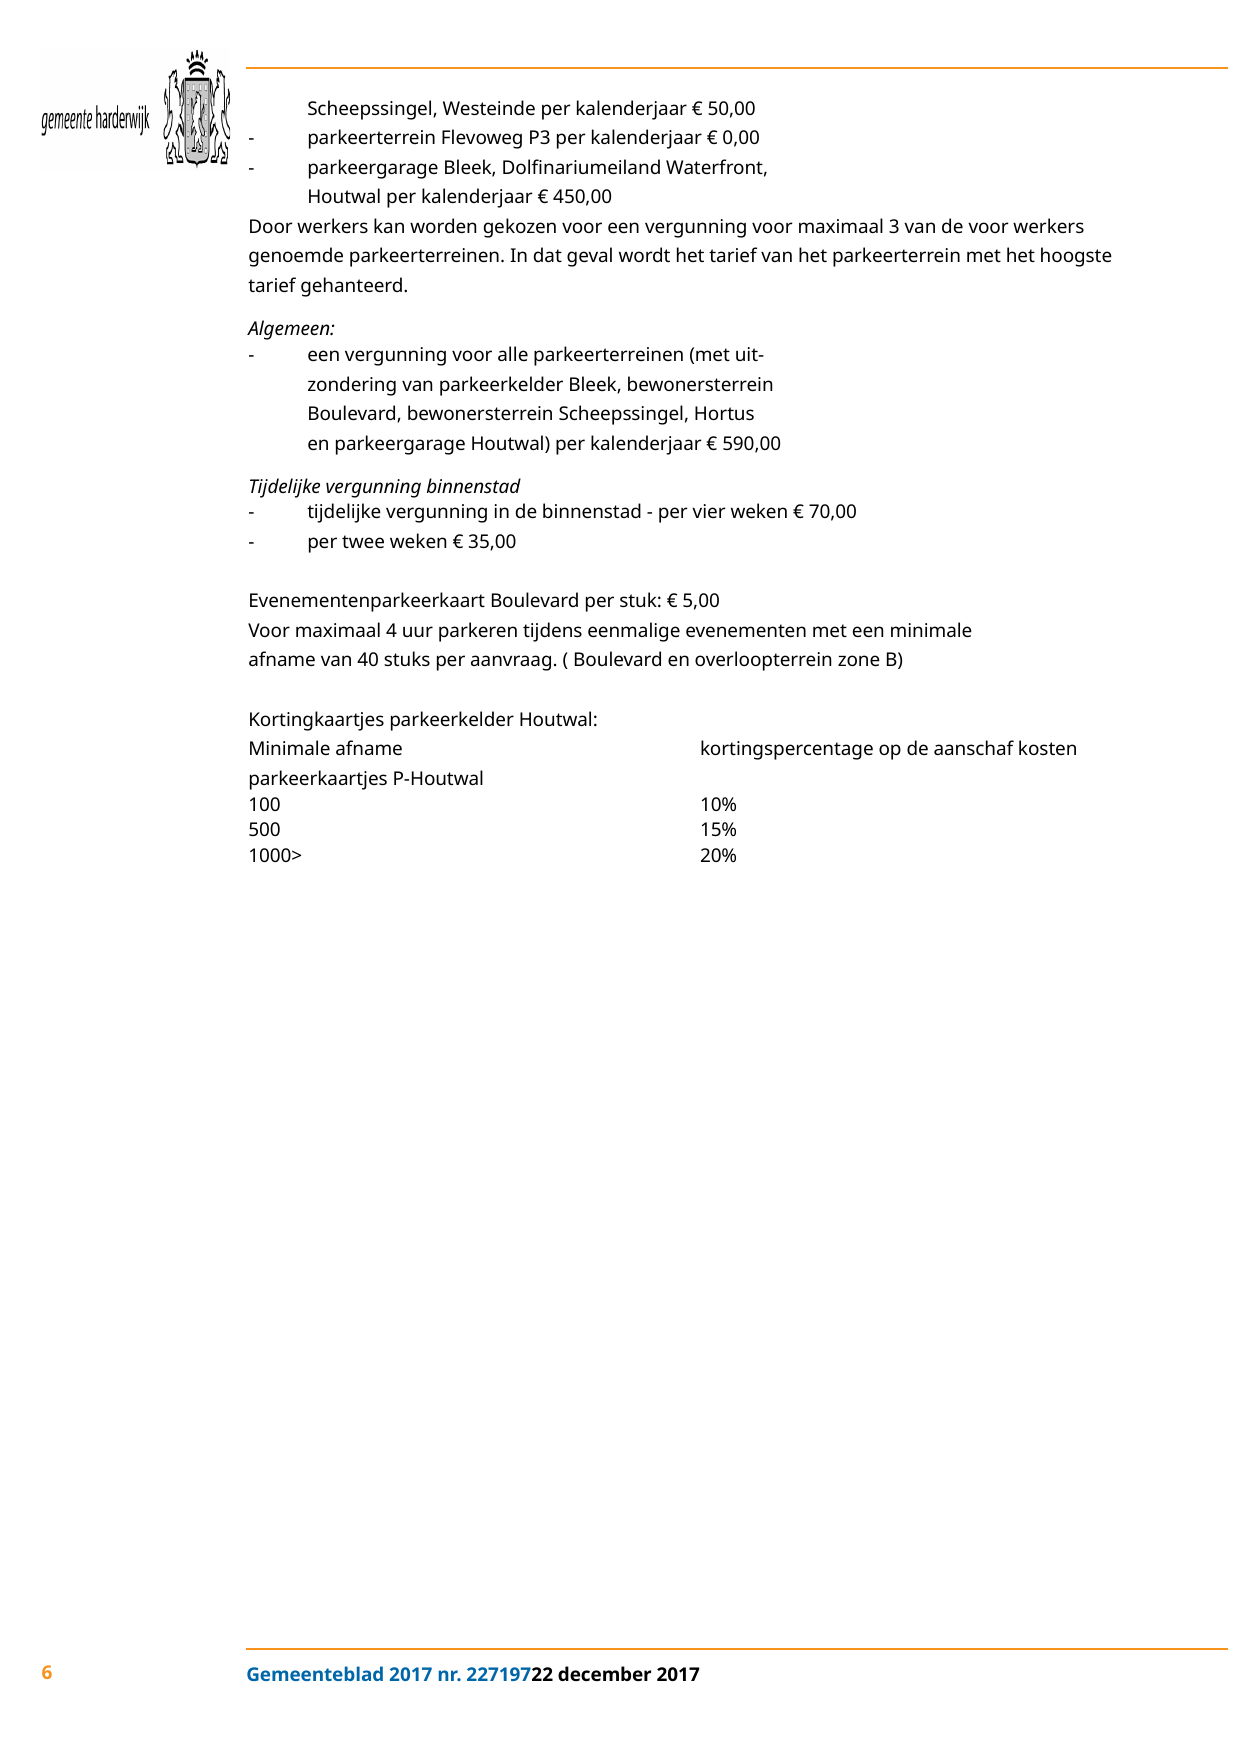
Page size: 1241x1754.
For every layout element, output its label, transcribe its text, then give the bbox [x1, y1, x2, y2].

picture [41, 47, 231, 172]
table_header Minimale afname parkeerkaartjes P-Houtwal [248, 736, 700, 791]
table_header kortingspercentage op de aanschaf kosten [700, 736, 1152, 791]
table_cell 100 [248, 791, 700, 817]
table_cell 10% [700, 791, 1152, 817]
list per twee weken € 35,00 [248, 528, 1152, 554]
table_cell 20% [700, 842, 1152, 868]
text afname van 40 stuks per aanvraag. ( Boulevard en overloopterrein zone B) [248, 647, 1152, 672]
text Tijdelijke vergunning binnenstad [248, 473, 1152, 499]
table_cell 1000> [248, 842, 700, 868]
list en parkeergarage Houtwal) per kalenderjaar € 590,00 [248, 430, 1152, 456]
text Algemeen: [248, 315, 1152, 341]
table_cell 500 [248, 817, 700, 842]
text Evenementenparkeerkaart Boulevard per stuk: € 5,00 [248, 587, 1152, 613]
list parkeerterrein Flevoweg P3 per kalenderjaar € 0,00 [248, 124, 1152, 150]
list tijdelijke vergunning in de binnenstad - per vier weken € 70,00 [248, 499, 1152, 524]
text Door werkers kan worden gekozen voor een vergunning voor maximaal 3 van de voor werkers genoemde parkeerterreinen. In dat geval wordt het tarief van het parkeerterrein met het hoogste tarief gehanteerd. [248, 213, 1152, 298]
list Houtwal per kalenderjaar € 450,00 [248, 183, 1152, 209]
list zondering van parkeerkelder Bleek, bewonersterrein [248, 371, 1152, 396]
list Scheepssingel, Westeinde per kalenderjaar € 50,00 [248, 95, 1152, 121]
list een vergunning voor alle parkeerterreinen (met uit- [248, 341, 1152, 367]
text Kortingkaartjes parkeerkelder Houtwal: [248, 706, 1152, 732]
list Boulevard, bewonersterrein Scheepssingel, Hortus [248, 400, 1152, 426]
list parkeergarage Bleek, Dolfinariumeiland Waterfront, [248, 154, 1152, 180]
table_cell 15% [700, 817, 1152, 842]
text Voor maximaal 4 uur parkeren tijdens eenmalige evenementen met een minimale [248, 617, 1152, 643]
